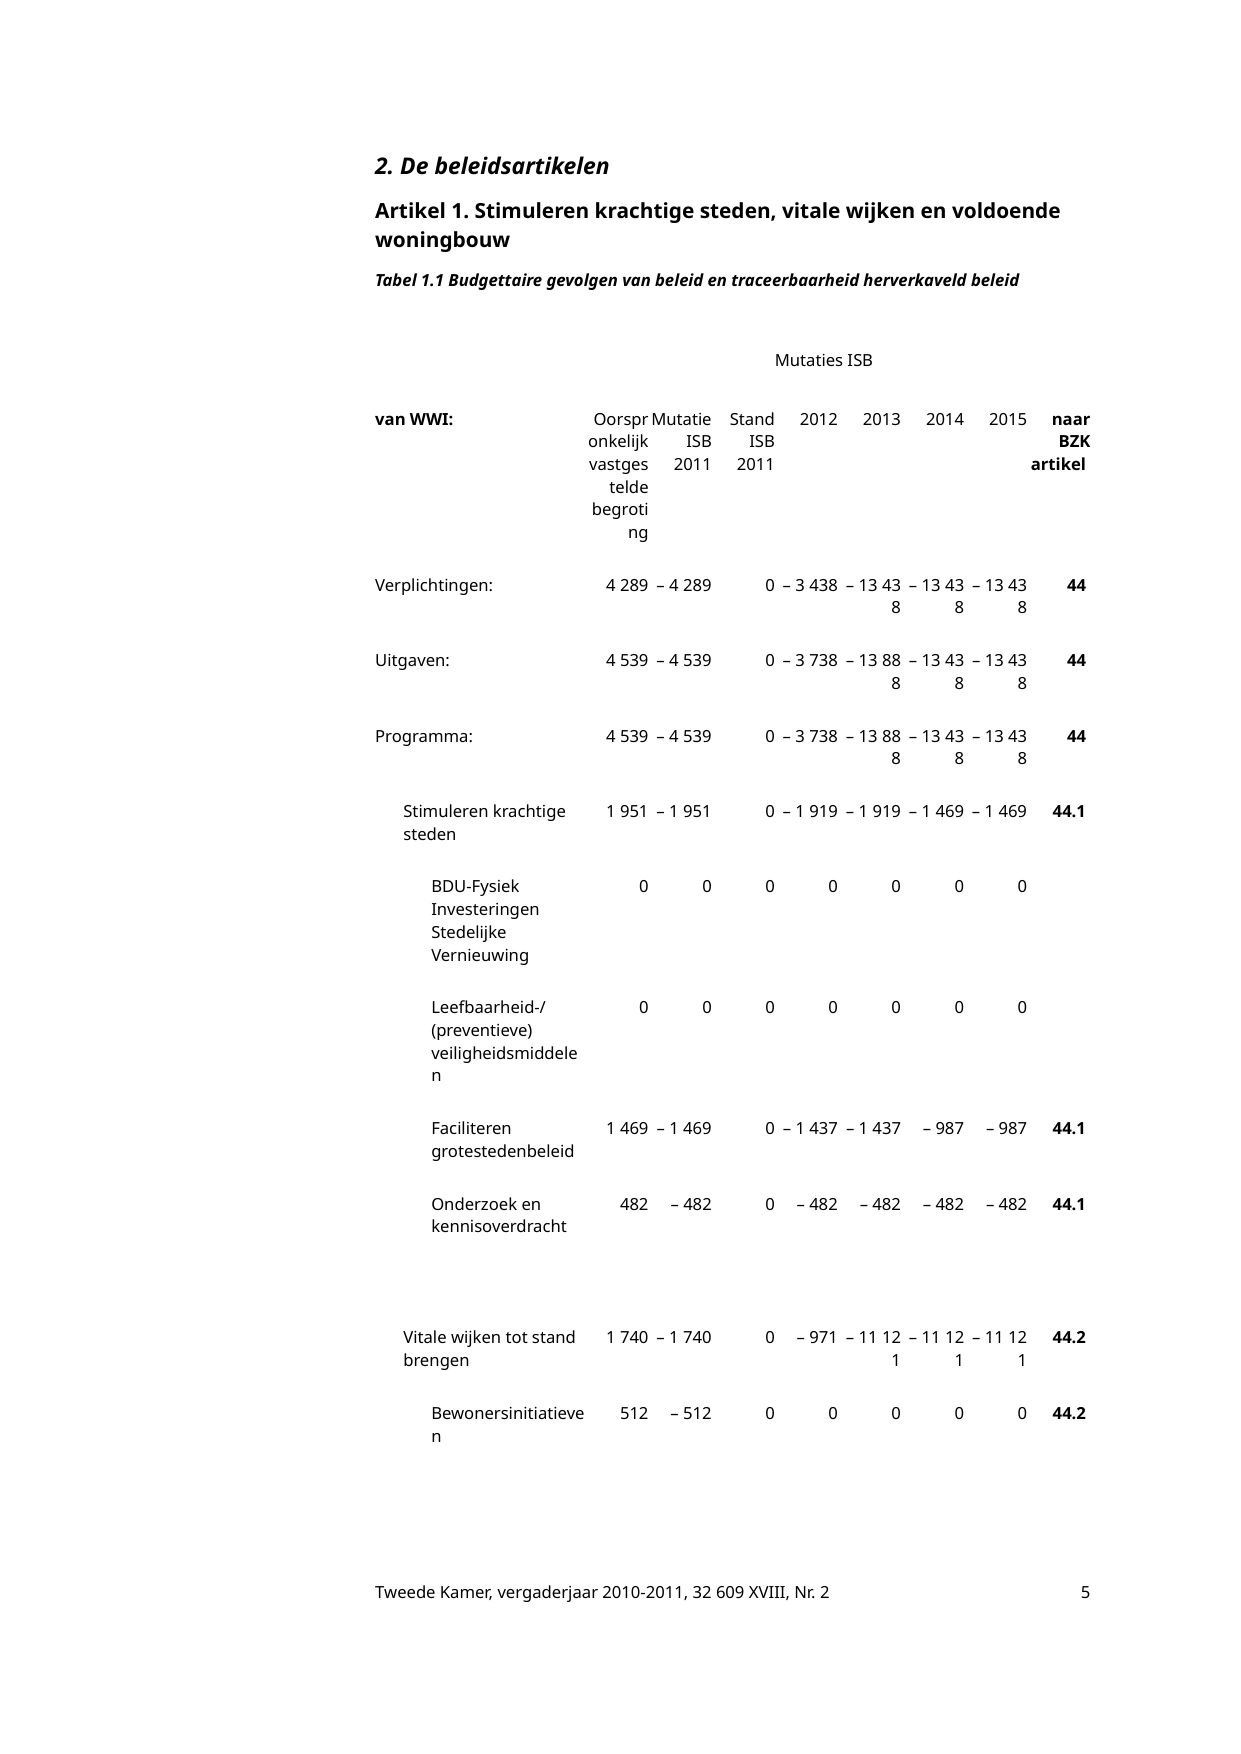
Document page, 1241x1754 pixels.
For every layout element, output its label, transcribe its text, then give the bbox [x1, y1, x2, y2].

table_cell 44.2 [1027, 1326, 1090, 1401]
table_cell – 987 [964, 1117, 1027, 1192]
table_cell – 482 [838, 1192, 901, 1268]
table_cell 0 [711, 1117, 774, 1192]
table_cell 44 [1027, 724, 1090, 800]
table_cell 0 [964, 996, 1027, 1117]
table_cell – 13 438 [964, 724, 1027, 800]
table_header Mutaties ISB [775, 349, 1027, 407]
table_cell – 13 438 [838, 574, 901, 649]
table_cell [1027, 1268, 1090, 1326]
table_cell 44.1 [1027, 800, 1090, 875]
table_cell 0 [585, 875, 648, 996]
table_cell Faciliteren grotestedenbeleid [431, 1117, 585, 1192]
table_cell BDU-Fysiek Investeringen Stedelijke Vernieuwing [431, 875, 585, 996]
table_cell Bewonersinitiatieven [431, 1401, 585, 1477]
table_cell 44 [1027, 574, 1090, 649]
table_cell 44.2 [1027, 1401, 1090, 1477]
table_cell [838, 1268, 901, 1326]
table_cell naar BZK artikel [1027, 407, 1090, 573]
table_cell 0 [711, 800, 774, 875]
table_cell – 11 121 [838, 1326, 901, 1401]
table_cell [375, 1326, 403, 1401]
table_cell 0 [648, 875, 711, 996]
table_cell – 1 469 [648, 1117, 711, 1192]
table_cell 512 [585, 1401, 648, 1477]
table_cell 2012 [775, 407, 838, 573]
table_cell Uitgaven: [375, 649, 585, 724]
table_cell 482 [585, 1192, 648, 1268]
table_cell Onderzoek en kennisoverdracht [431, 1192, 585, 1268]
table_cell – 3 438 [775, 574, 838, 649]
text Tabel 1.1 Budgettaire gevolgen van beleid en traceerbaarheid herverkaveld beleid [375, 268, 1090, 291]
table_cell [403, 1192, 431, 1268]
table_cell – 482 [648, 1192, 711, 1268]
table_cell 0 [711, 1192, 774, 1268]
table_cell 2014 [901, 407, 964, 573]
table_cell [403, 875, 431, 996]
table_cell [403, 996, 431, 1117]
table_cell van WWI: [375, 407, 585, 573]
table_cell Stand ISB 2011 [711, 407, 774, 573]
table_cell – 4 539 [648, 724, 711, 800]
table_cell 0 [775, 1401, 838, 1477]
table_header [1027, 349, 1090, 407]
table_cell – 1 740 [648, 1326, 711, 1401]
table_cell 0 [901, 1401, 964, 1477]
table_cell [431, 1268, 585, 1326]
subtitle 2. De beleidsartikelen [375, 150, 1090, 181]
table_cell – 13 438 [964, 574, 1027, 649]
table_header [585, 349, 774, 407]
table_cell 0 [838, 996, 901, 1117]
table_cell [1027, 875, 1090, 996]
table_cell 0 [964, 875, 1027, 996]
table_cell [585, 1268, 648, 1326]
table_cell – 11 121 [901, 1326, 964, 1401]
table_cell 44.1 [1027, 1117, 1090, 1192]
table_cell [403, 1117, 431, 1192]
table_cell [375, 996, 403, 1117]
table_cell 0 [711, 574, 774, 649]
table_cell [403, 1268, 431, 1326]
table_cell Vitale wijken tot stand brengen [403, 1326, 585, 1401]
table_cell – 1 469 [964, 800, 1027, 875]
text Artikel 1. Stimuleren krachtige steden, vitale wijken en voldoende woningbouw [375, 196, 1090, 253]
table_cell – 13 438 [901, 574, 964, 649]
table_cell 0 [964, 1401, 1027, 1477]
table_cell – 482 [964, 1192, 1027, 1268]
table_cell 4 539 [585, 649, 648, 724]
table_cell 0 [838, 1401, 901, 1477]
table_cell [375, 1401, 403, 1477]
table_cell 1 469 [585, 1117, 648, 1192]
table_cell [711, 1268, 774, 1326]
table_cell 0 [775, 875, 838, 996]
table_cell – 482 [775, 1192, 838, 1268]
table_cell Programma: [375, 724, 585, 800]
table_cell – 1 951 [648, 800, 711, 875]
table_cell 0 [711, 875, 774, 996]
table_cell 0 [901, 996, 964, 1117]
table_cell – 3 738 [775, 724, 838, 800]
table_cell – 13 438 [901, 724, 964, 800]
table_cell – 1 469 [901, 800, 964, 875]
table_cell – 987 [901, 1117, 964, 1192]
table_cell Oorspronkelijk vastgestelde begroting [585, 407, 648, 573]
table_cell 0 [901, 875, 964, 996]
table_cell – 1 437 [775, 1117, 838, 1192]
table_cell – 1 437 [838, 1117, 901, 1192]
table_cell 0 [775, 996, 838, 1117]
table_cell 0 [711, 724, 774, 800]
table_cell 0 [711, 996, 774, 1117]
table_header [375, 349, 585, 407]
table_cell – 3 738 [775, 649, 838, 724]
table_cell 4 539 [585, 724, 648, 800]
table_cell – 512 [648, 1401, 711, 1477]
table_cell 1 951 [585, 800, 648, 875]
table_cell 2015 [964, 407, 1027, 573]
table_cell [375, 1268, 403, 1326]
table_cell Verplichtingen: [375, 574, 585, 649]
table_cell [375, 800, 403, 875]
table_cell [964, 1268, 1027, 1326]
table_cell – 971 [775, 1326, 838, 1401]
table_cell [1027, 996, 1090, 1117]
table_cell [403, 1401, 431, 1477]
table_cell – 13 438 [901, 649, 964, 724]
table_cell 0 [711, 649, 774, 724]
table_cell – 4 539 [648, 649, 711, 724]
table_cell – 1 919 [775, 800, 838, 875]
table_cell Stimuleren krachtige steden [403, 800, 585, 875]
table_cell [375, 1192, 403, 1268]
table_cell – 13 888 [838, 649, 901, 724]
table_cell – 4 289 [648, 574, 711, 649]
table_cell – 11 121 [964, 1326, 1027, 1401]
table_cell – 1 919 [838, 800, 901, 875]
table_cell – 482 [901, 1192, 964, 1268]
table_cell 2013 [838, 407, 901, 573]
table_cell 44.1 [1027, 1192, 1090, 1268]
table_cell Leefbaarheid-/(preventieve) veiligheidsmiddelen [431, 996, 585, 1117]
table_cell 0 [838, 875, 901, 996]
table_cell [775, 1268, 838, 1326]
table_cell Mutatie ISB 2011 [648, 407, 711, 573]
table_cell [375, 1117, 403, 1192]
table_cell – 13 888 [838, 724, 901, 800]
table_cell – 13 438 [964, 649, 1027, 724]
table_cell 44 [1027, 649, 1090, 724]
table_cell [375, 875, 403, 996]
table_cell 0 [648, 996, 711, 1117]
table_cell 1 740 [585, 1326, 648, 1401]
table_cell [901, 1268, 964, 1326]
table_cell [648, 1268, 711, 1326]
table_cell 0 [711, 1326, 774, 1401]
table_cell 0 [711, 1401, 774, 1477]
table_cell 4 289 [585, 574, 648, 649]
table_cell 0 [585, 996, 648, 1117]
